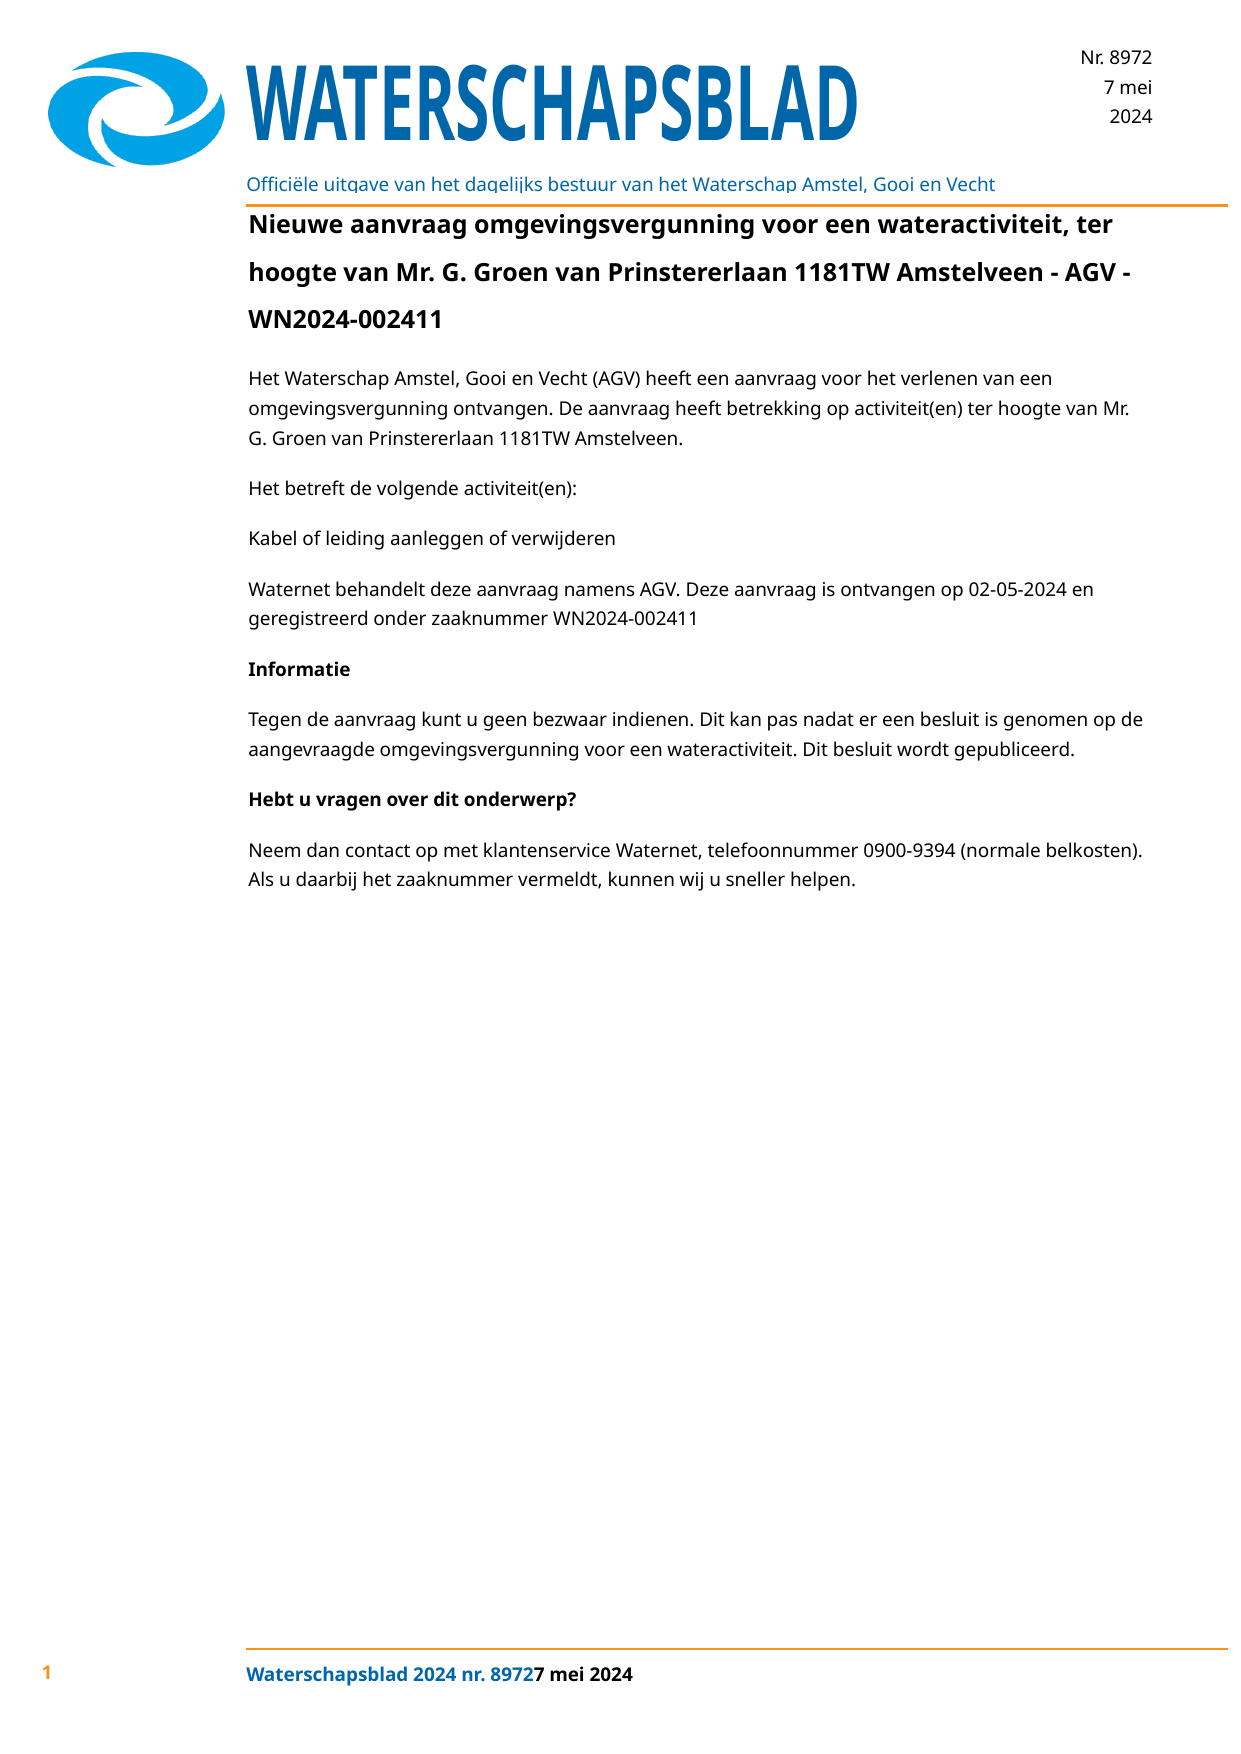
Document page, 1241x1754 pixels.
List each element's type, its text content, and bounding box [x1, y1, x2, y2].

text Kabel of leiding aanleggen of verwijderen [248, 526, 1152, 551]
text Het betreft de volgende activiteit(en): [248, 475, 1152, 501]
text Nieuwe aanvraag omgevingsvergunning voor een wateractiviteit, ter hoogte van Mr. G. Groen van Prinstererlaan 1181TW Amstelveen - AGV - WN2024-002411 [248, 207, 1152, 336]
text Hebt u vragen over dit onderwerp? [248, 786, 1152, 812]
text Tegen de aanvraag kunt u geen bezwaar indienen. Dit kan pas nadat er een besluit is genomen op de aangevraagde omgevingsvergunning voor een wateractiviteit. Dit besluit wordt gepubliceerd. [248, 706, 1152, 762]
text Neem dan contact op met klantenservice Waternet, telefoonnummer 0900-9394 (normale belkosten). Als u daarbij het zaaknummer vermeldt, kunnen wij u sneller helpen. [248, 837, 1152, 892]
text Waternet behandelt deze aanvraag namens AGV. Deze aanvraag is ontvangen op 02-05-2024 en geregistreerd onder zaaknummer WN2024-002411 [248, 576, 1152, 631]
picture [41, 47, 231, 172]
text Informatie [248, 656, 1152, 682]
text Het Waterschap Amstel, Gooi en Vecht (AGV) heeft een aanvraag voor het verlenen van een omgevingsvergunning ontvangen. De aanvraag heeft betrekking op activiteit(en) ter hoogte van Mr. G. Groen van Prinstererlaan 1181TW Amstelveen. [248, 366, 1152, 450]
